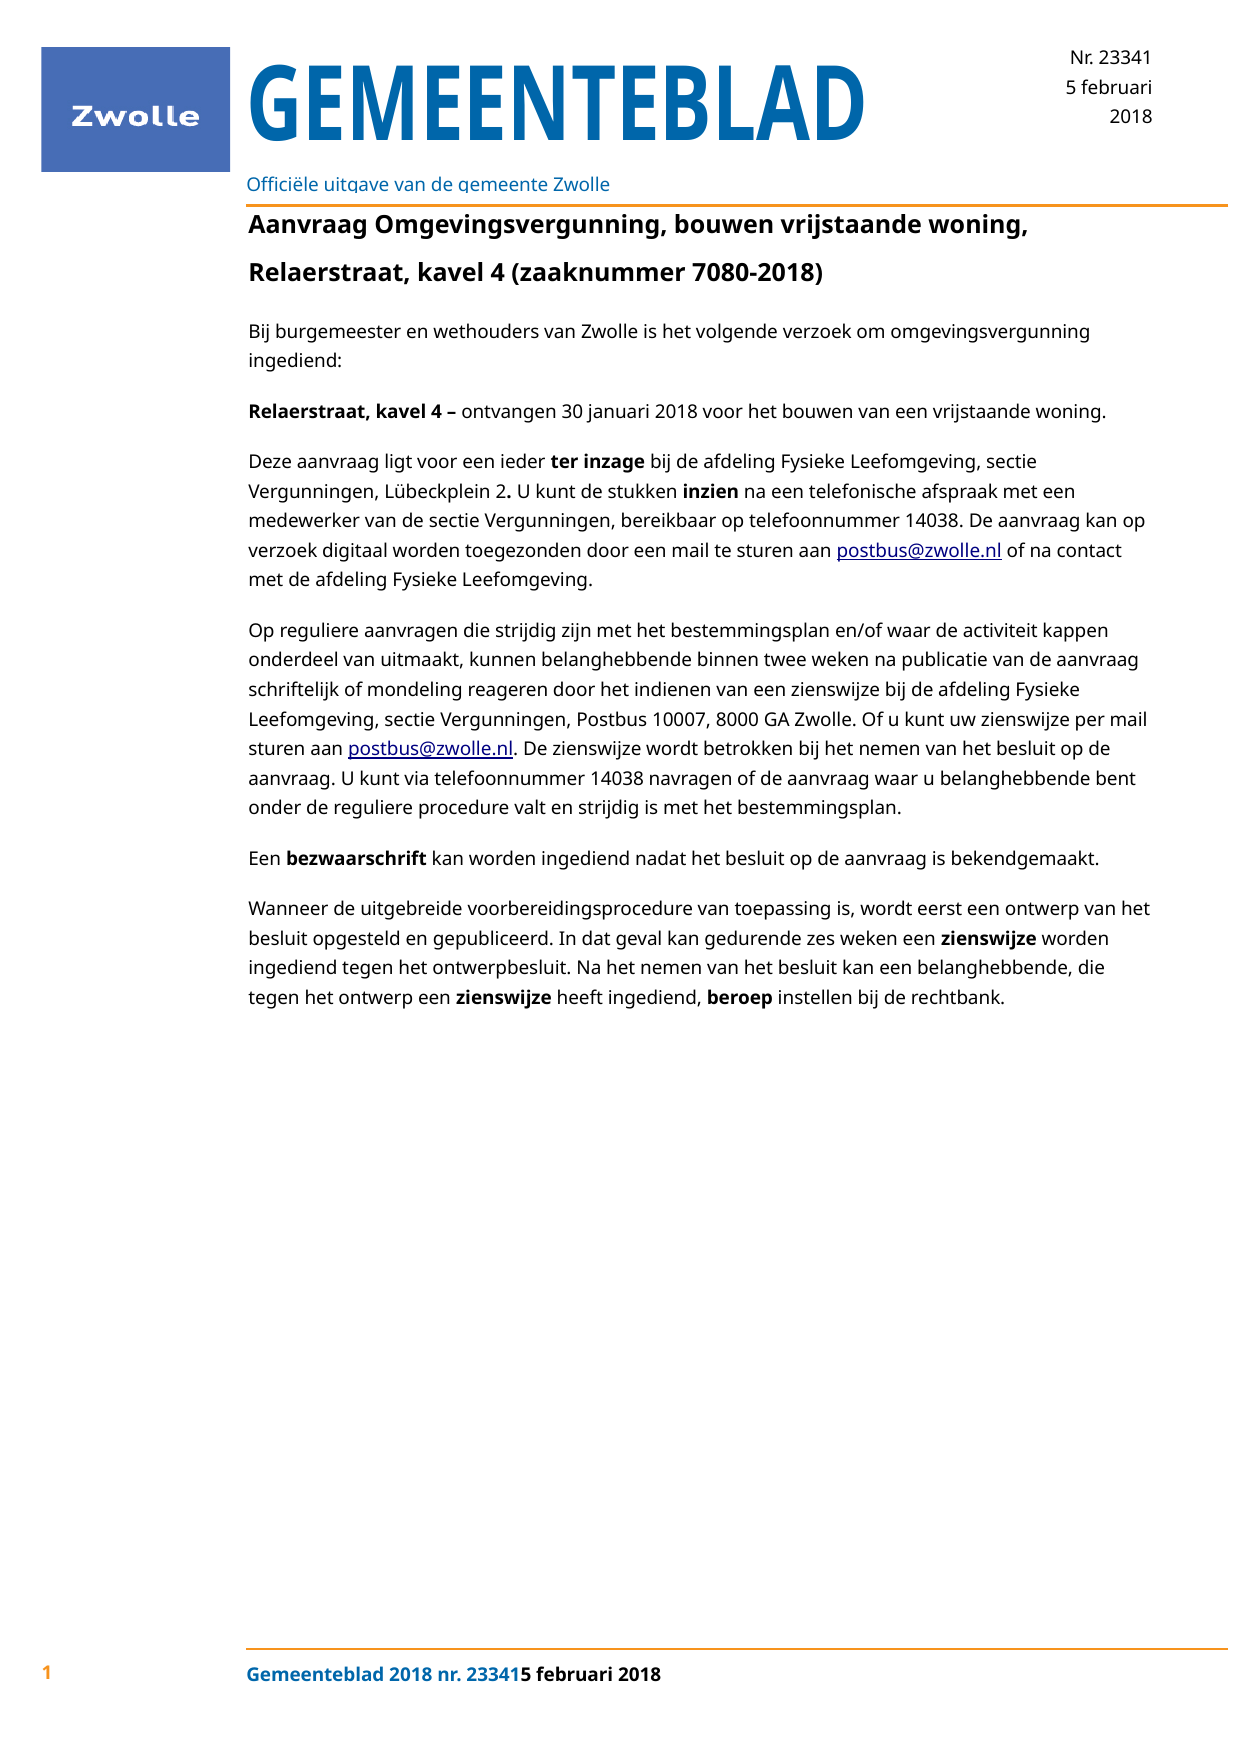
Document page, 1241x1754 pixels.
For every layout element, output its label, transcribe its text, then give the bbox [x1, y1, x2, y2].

text Deze aanvraag ligt voor een ieder ter inzage bij de afdeling Fysieke Leefomgeving, sectie Vergunningen, Lübeckplein 2. U kunt de stukken inzien na een telefonische afspraak met een medewerker van de sectie Vergunningen, bereikbaar op telefoonnummer 14038. De aanvraag kan op verzoek digitaal worden toegezonden door een mail te sturen aan postbus@zwolle.nl of na contact met de afdeling Fysieke Leefomgeving. [248, 448, 1152, 592]
picture [41, 47, 231, 172]
text Wanneer de uitgebreide voorbereidingsprocedure van toepassing is, wordt eerst een ontwerp van het besluit opgesteld en gepubliceerd. In dat geval kan gedurende zes weken een zienswijze worden ingediend tegen het ontwerpbesluit. Na het nemen van het besluit kan een belanghebbende, die tegen het ontwerp een zienswijze heeft ingediend, beroep instellen bij de rechtbank. [248, 895, 1152, 1010]
text Op reguliere aanvragen die strijdig zijn met het bestemmingsplan en/of waar de activiteit kappen onderdeel van uitmaakt, kunnen belanghebbende binnen twee weken na publicatie van de aanvraag schriftelijk of mondeling reageren door het indienen van een zienswijze bij de afdeling Fysieke Leefomgeving, sectie Vergunningen, Postbus 10007, 8000 GA Zwolle. Of u kunt uw zienswijze per mail sturen aan postbus@zwolle.nl. De zienswijze wordt betrokken bij het nemen van het besluit op de aanvraag. U kunt via telefoonnummer 14038 navragen of de aanvraag waar u belanghebbende bent onder de reguliere procedure valt en strijdig is met het bestemmingsplan. [248, 617, 1152, 820]
text Relaerstraat, kavel 4 – ontvangen 30 januari 2018 voor het bouwen van een vrijstaande woning. [248, 398, 1152, 424]
text Aanvraag Omgevingsvergunning, bouwen vrijstaande woning, Relaerstraat, kavel 4 (zaaknummer 7080-2018) [248, 207, 1152, 288]
text Bij burgemeester en wethouders van Zwolle is het volgende verzoek om omgevingsvergunning ingediend: [248, 318, 1152, 373]
text Een bezwaarschrift kan worden ingediend nadat het besluit op de aanvraag is bekendgemaakt. [248, 845, 1152, 871]
